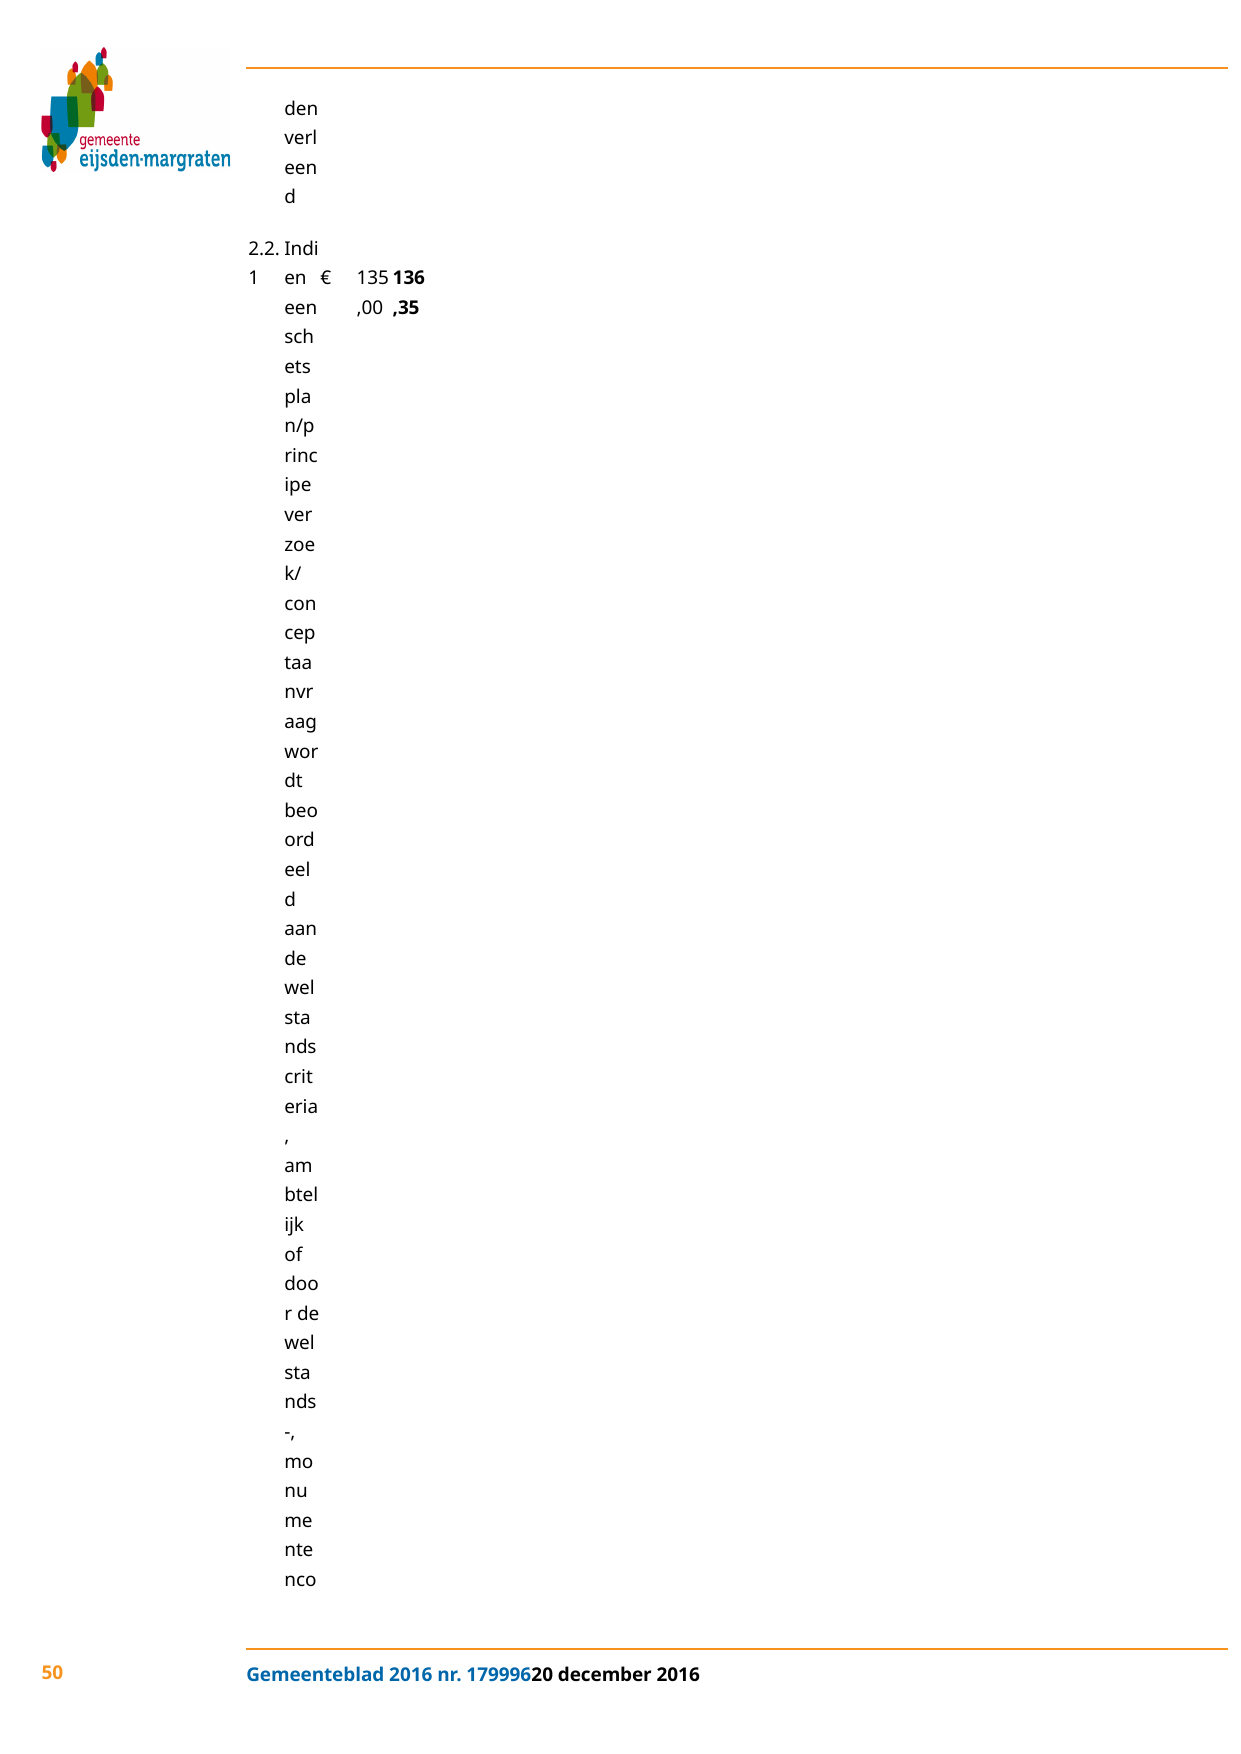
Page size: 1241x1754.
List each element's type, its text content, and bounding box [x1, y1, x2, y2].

table_cell 135,00 [356, 235, 392, 1592]
table_cell [320, 209, 356, 235]
table_cell [393, 209, 429, 235]
table_cell [393, 95, 429, 209]
picture [41, 47, 231, 172]
table_cell [356, 209, 392, 235]
table_cell € [320, 235, 356, 1592]
table_cell den verleend [284, 95, 320, 209]
table_cell Indien een schetsplan/principeverzoek/ conceptaanvraag wordt beoordeeld aan de welstandscriteria, ambtelijk of door de welstands-, monumentenco [284, 235, 320, 1592]
table_cell [248, 209, 284, 235]
table_cell [356, 95, 392, 209]
table_cell [248, 95, 284, 209]
table_cell [320, 95, 356, 209]
table_cell 2.2.1 [248, 235, 284, 1592]
table_cell 136,35 [393, 235, 429, 1592]
table_cell [284, 209, 320, 235]
